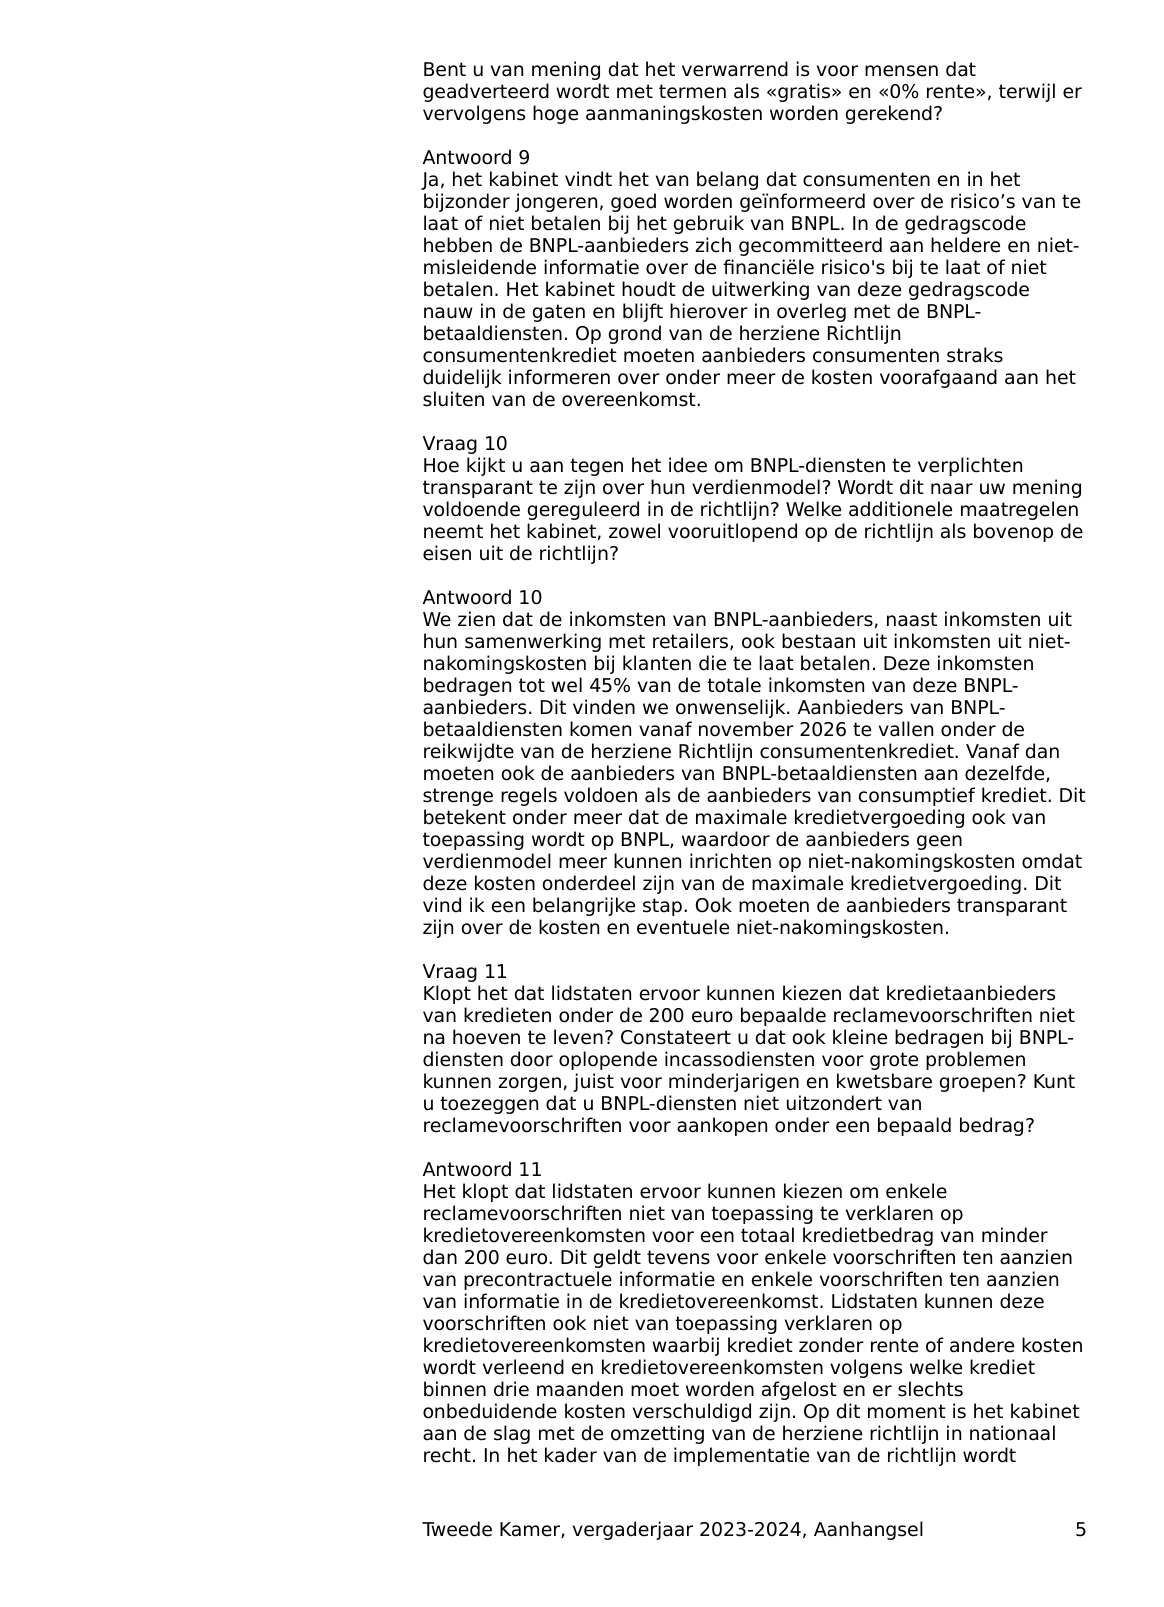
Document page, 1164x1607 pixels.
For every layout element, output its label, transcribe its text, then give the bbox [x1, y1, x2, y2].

text Het klopt dat lidstaten ervoor kunnen kiezen om enkele reclamevoorschriften niet van toepassing te verklaren op kredietovereenkomsten voor een totaal kredietbedrag van minder dan 200 euro. Dit geldt tevens voor enkele voorschriften ten aanzien van precontractuele informatie en enkele voorschriften ten aanzien van informatie in de kredietovereenkomst. Lidstaten kunnen deze voorschriften ook niet van toepassing verklaren op kredietovereenkomsten waarbij krediet zonder rente of andere kosten wordt verleend en kredietovereenkomsten volgens welke krediet binnen drie maanden moet worden afgelost en er slechts onbeduidende kosten verschuldigd zijn. Op dit moment is het kabinet aan de slag met de omzetting van de herziene richtlijn in nationaal recht. In het kader van de implementatie van de richtlijn wordt [422, 1181, 1087, 1467]
text Antwoord 10 [422, 587, 1087, 609]
text We zien dat de inkomsten van BNPL-aanbieders, naast inkomsten uit hun samenwerking met retailers, ook bestaan uit inkomsten uit niet-nakomingskosten bij klanten die te laat betalen. Deze inkomsten bedragen tot wel 45% van de totale inkomsten van deze BNPL-aanbieders. Dit vinden we onwenselijk. Aanbieders van BNPL-betaaldiensten komen vanaf november 2026 te vallen onder de reikwijdte van de herziene Richtlijn consumentenkrediet. Vanaf dan moeten ook de aanbieders van BNPL-betaaldiensten aan dezelfde, strenge regels voldoen als de aanbieders van consumptief krediet. Dit betekent onder meer dat de maximale kredietvergoeding ook van toepassing wordt op BNPL, waardoor de aanbieders geen verdienmodel meer kunnen inrichten op niet-nakomingskosten omdat deze kosten onderdeel zijn van de maximale kredietvergoeding. Dit vind ik een belangrijke stap. Ook moeten de aanbieders transparant zijn over de kosten en eventuele niet-nakomingskosten. [422, 609, 1087, 939]
text Antwoord 11 [422, 1159, 1087, 1181]
text Vraag 11 [422, 961, 1087, 983]
text Ja, het kabinet vindt het van belang dat consumenten en in het bijzonder jongeren, goed worden geïnformeerd over de risico’s van te laat of niet betalen bij het gebruik van BNPL. In de gedragscode hebben de BNPL-aanbieders zich gecommitteerd aan heldere en niet-misleidende informatie over de financiële risico's bij te laat of niet betalen. Het kabinet houdt de uitwerking van deze gedragscode nauw in de gaten en blijft hierover in overleg met de BNPL-betaaldiensten. Op grond van de herziene Richtlijn consumentenkrediet moeten aanbieders consumenten straks duidelijk informeren over onder meer de kosten voorafgaand aan het sluiten van de overeenkomst. [422, 169, 1087, 411]
text Hoe kijkt u aan tegen het idee om BNPL-diensten te verplichten transparant te zijn over hun verdienmodel? Wordt dit naar uw mening voldoende gereguleerd in de richtlijn? Welke additionele maatregelen neemt het kabinet, zowel vooruitlopend op de richtlijn als bovenop de eisen uit de richtlijn? [422, 455, 1087, 565]
text Klopt het dat lidstaten ervoor kunnen kiezen dat kredietaanbieders van kredieten onder de 200 euro bepaalde reclamevoorschriften niet na hoeven te leven? Constateert u dat ook kleine bedragen bij BNPL-diensten door oplopende incassodiensten voor grote problemen kunnen zorgen, juist voor minderjarigen en kwetsbare groepen? Kunt u toezeggen dat u BNPL-diensten niet uitzondert van reclamevoorschriften voor aankopen onder een bepaald bedrag? [422, 983, 1087, 1137]
text Bent u van mening dat het verwarrend is voor mensen dat geadverteerd wordt met termen als «gratis» en «0% rente», terwijl er vervolgens hoge aanmaningskosten worden gerekend? [422, 59, 1087, 125]
text Antwoord 9 [422, 147, 1087, 169]
text Vraag 10 [422, 433, 1087, 455]
